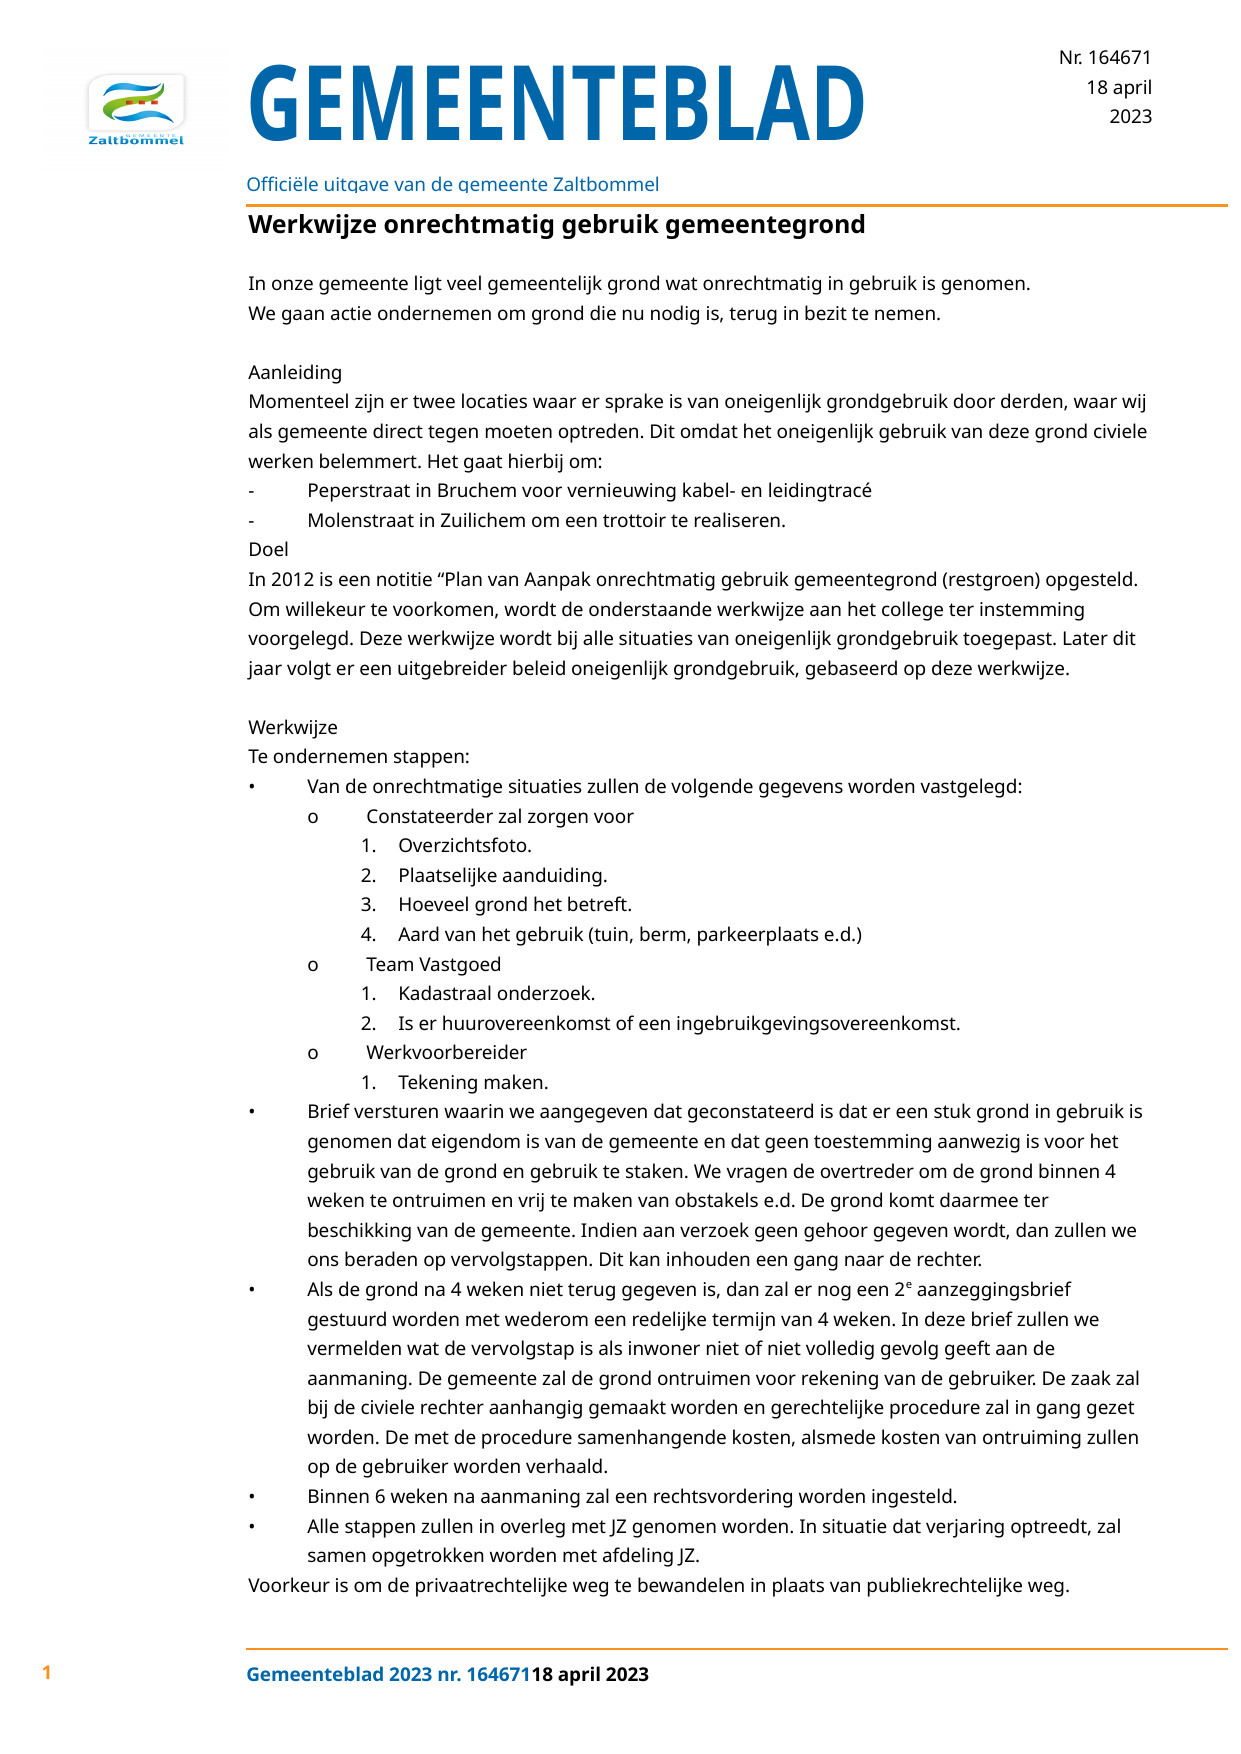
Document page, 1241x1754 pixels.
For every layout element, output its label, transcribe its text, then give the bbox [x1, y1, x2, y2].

text Om willekeur te voorkomen, wordt de onderstaande werkwijze aan het college ter instemming voorgelegd. Deze werkwijze wordt bij alle situaties van oneigenlijk grondgebruik toegepast. Later dit jaar volgt er een uitgebreider beleid oneigenlijk grondgebruik, gebaseerd op deze werkwijze. [248, 596, 1152, 681]
list Molenstraat in Zuilichem om een trottoir te realiseren. [248, 507, 1152, 533]
text Werkwijze onrechtmatig gebruik gemeentegrond [248, 207, 1152, 241]
text We gaan actie ondernemen om grond die nu nodig is, terug in bezit te nemen. [248, 300, 1152, 326]
text In onze gemeente ligt veel gemeentelijk grond wat onrechtmatig in gebruik is genomen. [248, 270, 1152, 296]
text Doel [248, 537, 1152, 562]
list Kadastraal onderzoek. [361, 980, 1152, 1006]
text Werkwijze [248, 714, 1152, 740]
list Binnen 6 weken na aanmaning zal een rechtsvordering worden ingesteld. [248, 1483, 1152, 1509]
list Alle stappen zullen in overleg met JZ genomen worden. In situatie dat verjaring optreedt, zal samen opgetrokken worden met afdeling JZ. [248, 1513, 1152, 1568]
list Constateerder zal zorgen voor [307, 803, 1152, 828]
list Team Vastgoed [307, 951, 1152, 976]
list Werkvoorbereider [307, 1039, 1152, 1065]
list Peperstraat in Bruchem voor vernieuwing kabel- en leidingtracé [248, 477, 1152, 503]
list Overzichtsfoto. [361, 832, 1152, 858]
text Momenteel zijn er twee locaties waar er sprake is van oneigenlijk grondgebruik door derden, waar wij als gemeente direct tegen moeten optreden. Dit omdat het oneigenlijk gebruik van deze grond civiele werken belemmert. Het gaat hierbij om: [248, 389, 1152, 473]
text Aanleiding [248, 359, 1152, 385]
list Aard van het gebruik (tuin, berm, parkeerplaats e.d.) [361, 921, 1152, 947]
text Voorkeur is om de privaatrechtelijke weg te bewandelen in plaats van publiekrechtelijke weg. [248, 1572, 1152, 1598]
list Van de onrechtmatige situaties zullen de volgende gegevens worden vastgelegd: [248, 773, 1152, 799]
list Hoeveel grond het betreft. [361, 892, 1152, 917]
list Tekening maken. [361, 1069, 1152, 1095]
picture [41, 47, 231, 172]
text Te ondernemen stappen: [248, 744, 1152, 769]
list Brief versturen waarin we aangegeven dat geconstateerd is dat er een stuk grond in gebruik is genomen dat eigendom is van de gemeente en dat geen toestemming aanwezig is voor het gebruik van de grond en gebruik te staken. We vragen de overtreder om de grond binnen 4 weken te ontruimen en vrij te maken van obstakels e.d. De grond komt daarmee ter beschikking van de gemeente. Indien aan verzoek geen gehoor gegeven wordt, dan zullen we ons beraden op vervolgstappen. Dit kan inhouden een gang naar de rechter. [248, 1099, 1152, 1272]
list Is er huurovereenkomst of een ingebruikgevingsovereenkomst. [361, 1010, 1152, 1036]
text In 2012 is een notitie “Plan van Aanpak onrechtmatig gebruik gemeentegrond (restgroen) opgesteld. [248, 566, 1152, 592]
list Als de grond na 4 weken niet terug gegeven is, dan zal er nog een 2e aanzeggingsbrief gestuurd worden met wederom een redelijke termijn van 4 weken. In deze brief zullen we vermelden wat de vervolgstap is als inwoner niet of niet volledig gevolg geeft aan de aanmaning. De gemeente zal de grond ontruimen voor rekening van de gebruiker. De zaak zal bij de civiele rechter aanhangig gemaakt worden en gerechtelijke procedure zal in gang gezet worden. De met de procedure samenhangende kosten, alsmede kosten van ontruiming zullen op de gebruiker worden verhaald. [248, 1276, 1152, 1479]
list Plaatselijke aanduiding. [361, 862, 1152, 888]
